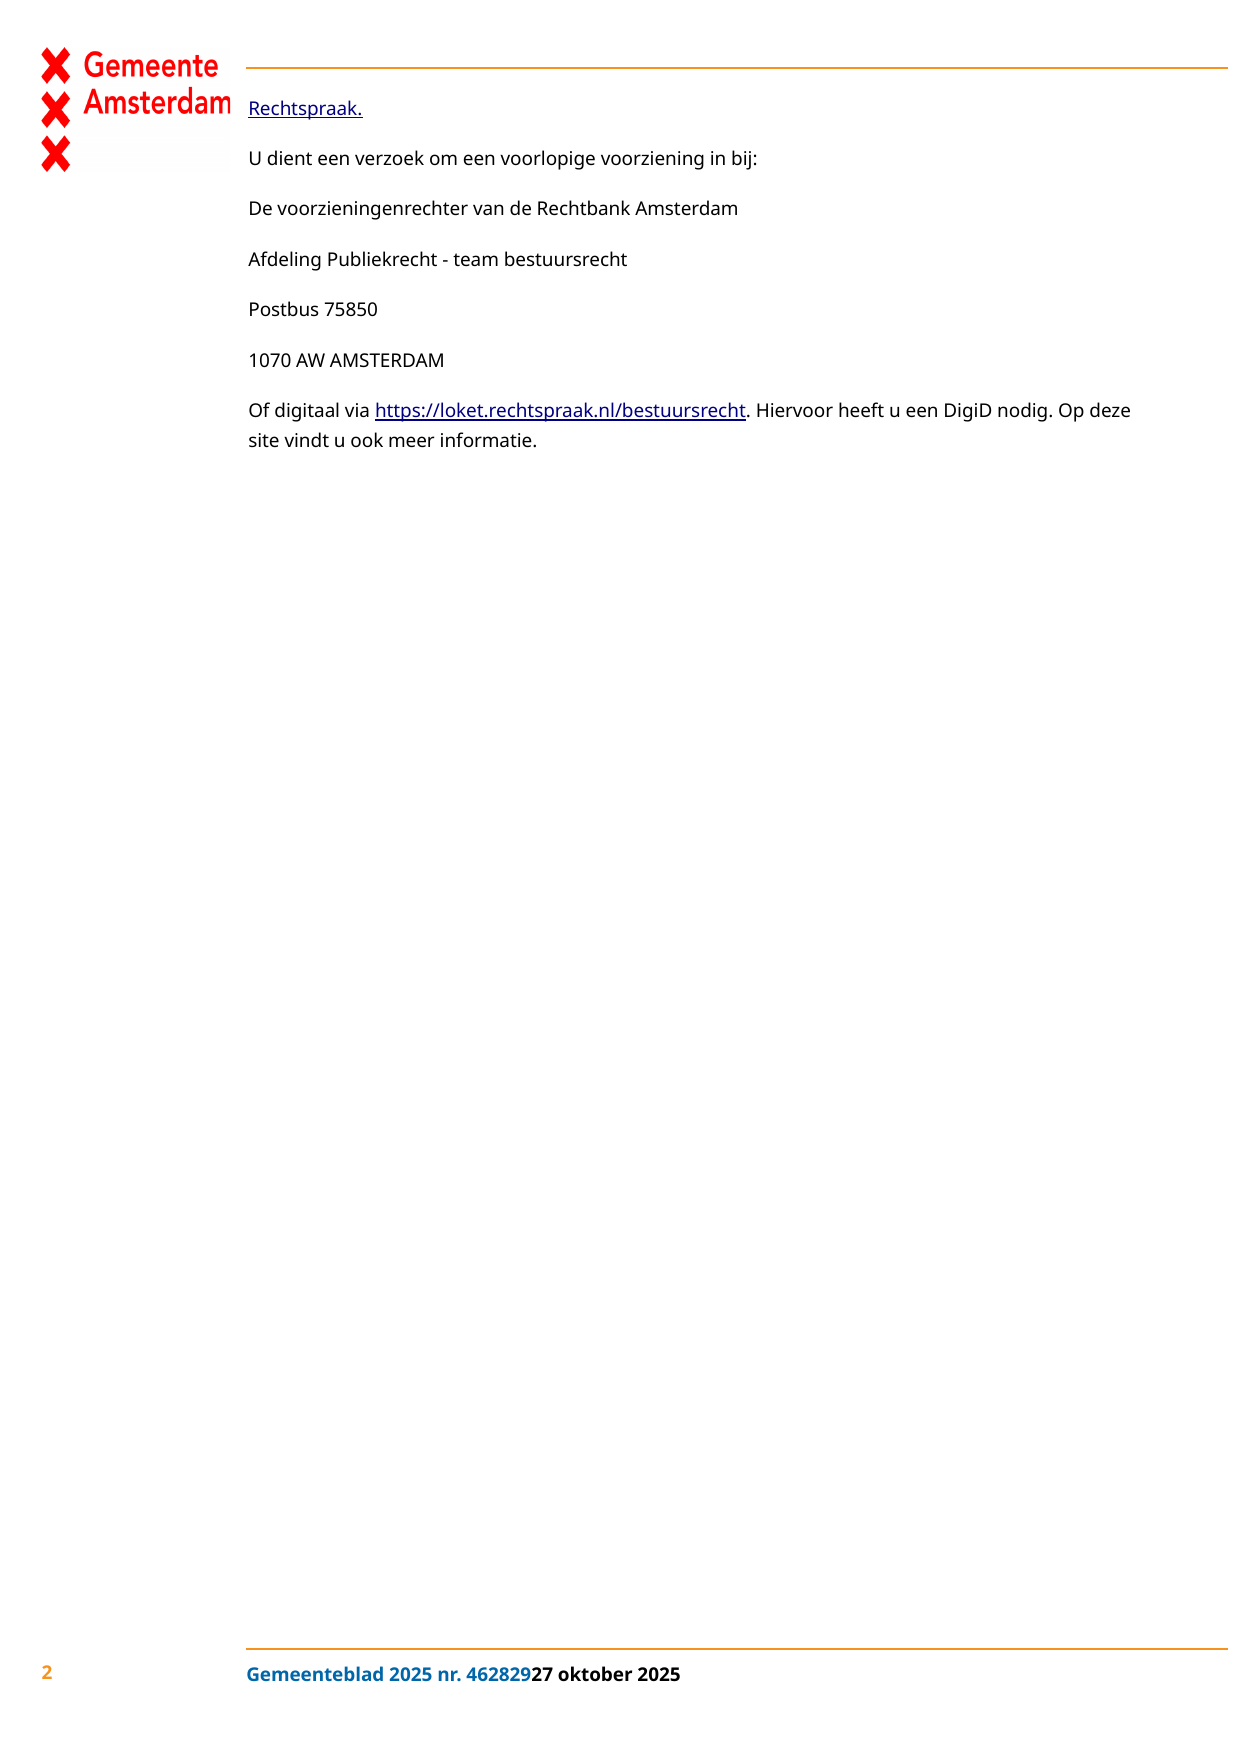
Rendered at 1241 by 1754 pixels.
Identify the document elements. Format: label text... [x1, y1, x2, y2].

picture [41, 47, 231, 172]
text Rechtspraak. [248, 95, 1152, 121]
text De voorzieningenrechter van de Rechtbank Amsterdam [248, 196, 1152, 221]
text Of digitaal via https://loket.rechtspraak.nl/bestuursrecht. Hiervoor heeft u een DigiD nodig. Op deze site vindt u ook meer informatie. [248, 397, 1152, 453]
text Afdeling Publiekrecht - team bestuursrecht [248, 246, 1152, 272]
text 1070 AW AMSTERDAM [248, 347, 1152, 373]
text Postbus 75850 [248, 296, 1152, 322]
text U dient een verzoek om een voorlopige voorziening in bij: [248, 145, 1152, 171]
